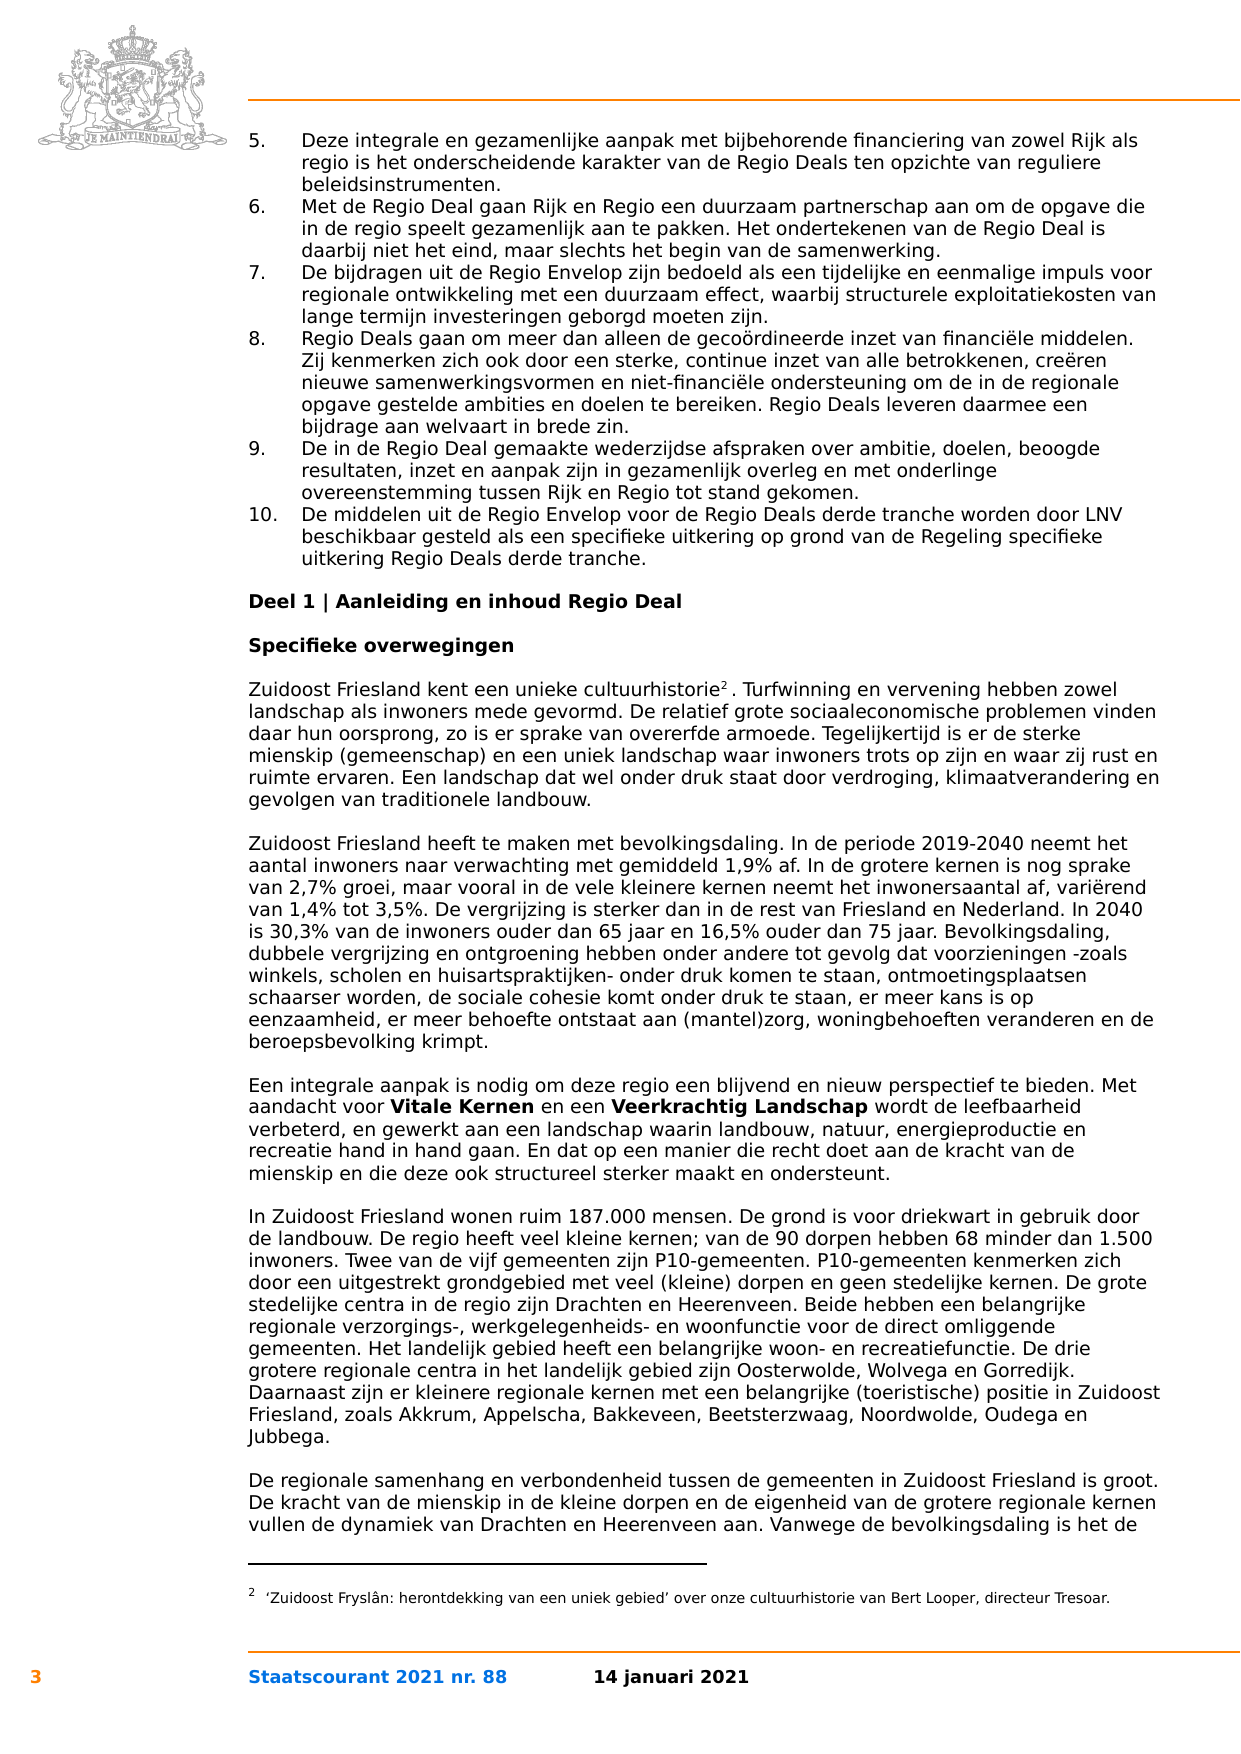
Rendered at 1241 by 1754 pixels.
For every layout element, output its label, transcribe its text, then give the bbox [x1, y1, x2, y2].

text Een integrale aanpak is nodig om deze regio een blijvend en nieuw perspectief te bieden. Met aandacht voor Vitale Kernen en een Veerkrachtig Landschap wordt de leefbaarheid verbeterd, en gewerkt aan een landschap waarin landbouw, natuur, energieproductie en recreatie hand in hand gaan. En dat op een manier die recht doet aan de kracht van de mienskip en die deze ook structureel sterker maakt en ondersteunt. [248, 1074, 1163, 1184]
text 8. Regio Deals gaan om meer dan alleen de gecoördineerde inzet van financiële middelen. Zij kenmerken zich ook door een sterke, continue inzet van alle betrokkenen, creëren nieuwe samenwerkingsvormen en niet-financiële ondersteuning om de in de regionale opgave gestelde ambities en doelen te bereiken. Regio Deals leveren daarmee een bijdrage aan welvaart in brede zin. [248, 328, 1163, 438]
text Zuidoost Friesland kent een unieke cultuurhistorie. Turfwinning en vervening hebben zowel landschap als inwoners mede gevormd. De relatief grote sociaaleconomische problemen vinden daar hun oorsprong, zo is er sprake van overerfde armoede. Tegelijkertijd is er de sterke mienskip (gemeenschap) en een uniek landschap waar inwoners trots op zijn en waar zij rust en ruimte ervaren. Een landschap dat wel onder druk staat door verdroging, klimaatverandering en gevolgen van traditionele landbouw. [248, 679, 1163, 811]
subtitle Specifieke overwegingen [248, 635, 1163, 657]
text 9. De in de Regio Deal gemaakte wederzijdse afspraken over ambitie, doelen, beoogde resultaten, inzet en aanpak zijn in gezamenlijk overleg en met onderlinge overeenstemming tussen Rijk en Regio tot stand gekomen. [248, 438, 1163, 503]
text Zuidoost Friesland heeft te maken met bevolkingsdaling. In de periode 2019-2040 neemt het aantal inwoners naar verwachting met gemiddeld 1,9% af. In de grotere kernen is nog sprake van 2,7% groei, maar vooral in de vele kleinere kernen neemt het inwonersaantal af, variërend van 1,4% tot 3,5%. De vergrijzing is sterker dan in de rest van Friesland en Nederland. In 2040 is 30,3% van de inwoners ouder dan 65 jaar en 16,5% ouder dan 75 jaar. Bevolkingsdaling, dubbele vergrijzing en ontgroening hebben onder andere tot gevolg dat voorzieningen -zoals winkels, scholen en huisartspraktijken- onder druk komen te staan, ontmoetingsplaatsen schaarser worden, de sociale cohesie komt onder druk te staan, er meer kans is op eenzaamheid, er meer behoefte ontstaat aan (mantel)zorg, woningbehoeften veranderen en de beroepsbevolking krimpt. [248, 833, 1163, 1053]
text 7. De bijdragen uit de Regio Envelop zijn bedoeld als een tijdelijke en eenmalige impuls voor regionale ontwikkeling met een duurzaam effect, waarbij structurele exploitatiekosten van lange termijn investeringen geborgd moeten zijn. [248, 262, 1163, 328]
text 5. Deze integrale en gezamenlijke aanpak met bijbehorende financiering van zowel Rijk als regio is het onderscheidende karakter van de Regio Deals ten opzichte van reguliere beleidsinstrumenten. [248, 130, 1163, 196]
subtitle Deel 1 | Aanleiding en inhoud Regio Deal [248, 591, 1163, 613]
text De regionale samenhang en verbondenheid tussen de gemeenten in Zuidoost Friesland is groot. De kracht van de mienskip in de kleine dorpen en de eigenheid van de grotere regionale kernen vullen de dynamiek van Drachten en Heerenveen aan. Vanwege de bevolkingsdaling is het de [248, 1470, 1163, 1536]
picture [38, 25, 227, 150]
text 6. Met de Regio Deal gaan Rijk en Regio een duurzaam partnerschap aan om de opgave die in de regio speelt gezamenlijk aan te pakken. Het ondertekenen van de Regio Deal is daarbij niet het eind, maar slechts het begin van de samenwerking. [248, 196, 1163, 262]
text In Zuidoost Friesland wonen ruim 187.000 mensen. De grond is voor driekwart in gebruik door de landbouw. De regio heeft veel kleine kernen; van de 90 dorpen hebben 68 minder dan 1.500 inwoners. Twee van de vijf gemeenten zijn P10-gemeenten. P10-gemeenten kenmerken zich door een uitgestrekt grondgebied met veel (kleine) dorpen en geen stedelijke kernen. De grote stedelijke centra in de regio zijn Drachten en Heerenveen. Beide hebben een belangrijke regionale verzorgings-, werkgelegenheids- en woonfunctie voor de direct omliggende gemeenten. Het landelijk gebied heeft een belangrijke woon- en recreatiefunctie. De drie grotere regionale centra in het landelijk gebied zijn Oosterwolde, Wolvega en Gorredijk. Daarnaast zijn er kleinere regionale kernen met een belangrijke (toeristische) positie in Zuidoost Friesland, zoals Akkrum, Appelscha, Bakkeveen, Beetsterzwaag, Noordwolde, Oudega en Jubbega. [248, 1206, 1163, 1448]
text 10. De middelen uit de Regio Envelop voor de Regio Deals derde tranche worden door LNV beschikbaar gesteld als een specifieke uitkering op grond van de Regeling specifieke uitkering Regio Deals derde tranche. [248, 503, 1163, 569]
text ‘Zuidoost Fryslân: herontdekking van een uniek gebied’ over onze cultuurhistorie van Bert Looper, directeur Tresoar. [248, 1586, 1163, 1608]
